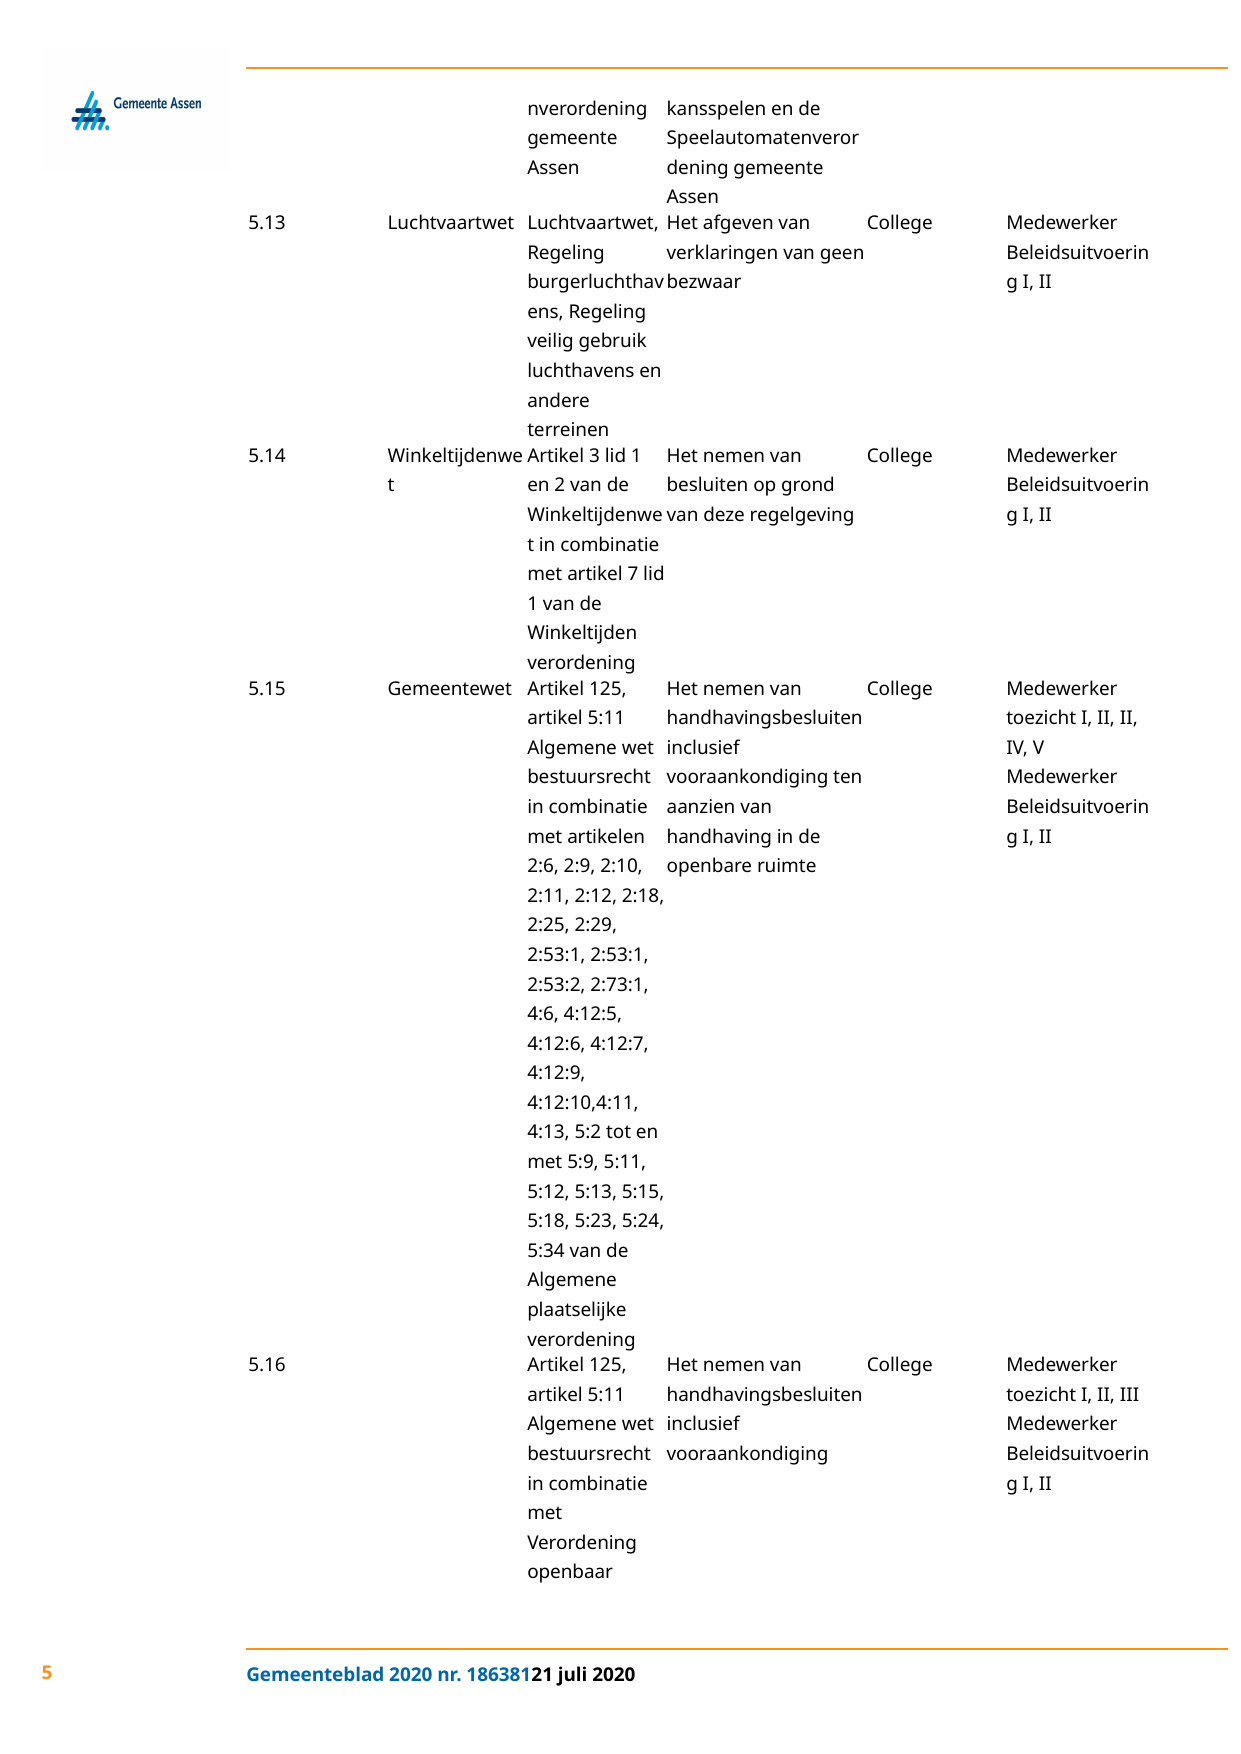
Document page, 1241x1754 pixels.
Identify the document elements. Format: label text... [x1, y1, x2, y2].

table_cell [248, 95, 387, 209]
table_cell 5.13 [248, 209, 387, 442]
table_cell Winkeltijdenwet [388, 442, 527, 675]
table_cell Artikel 3 lid 1 en 2 van de Winkeltijdenwet in combinatie met artikel 7 lid 1 van de Winkeltijden verordening [527, 442, 666, 675]
table_cell [388, 1351, 527, 1584]
table_cell 5.16 [248, 1351, 387, 1584]
table_cell Luchtvaartwet [388, 209, 527, 442]
table_cell Medewerker Beleidsuitvoering I, II [1006, 209, 1152, 442]
table_cell Artikel 125, artikel 5:11 Algemene wet bestuursrecht in combinatie met Verordening openbaar [527, 1351, 666, 1584]
table_cell College [867, 442, 1006, 675]
table_cell Het nemen van handhavingsbesluiten inclusief vooraankondiging ten aanzien van handhaving in de openbare ruimte [666, 675, 867, 1351]
table_cell Gemeentewet [388, 675, 527, 1351]
table_cell nverordening gemeente Assen [527, 95, 666, 209]
table_cell [1006, 95, 1152, 209]
table_cell Medewerker toezicht I, II, II, IV, V Medewerker Beleidsuitvoering I, II [1006, 675, 1152, 1351]
table_cell Luchtvaartwet, Regeling burgerluchthavens, Regeling veilig gebruik luchthavens en andere terreinen [527, 209, 666, 442]
table_cell College [867, 675, 1006, 1351]
table_cell Het nemen van handhavingsbesluiten inclusief vooraankondiging [666, 1351, 867, 1584]
table_cell [867, 95, 1006, 209]
picture [41, 47, 231, 172]
table_cell Het nemen van besluiten op grond van deze regelgeving [666, 442, 867, 675]
table_cell College [867, 209, 1006, 442]
table_cell College [867, 1351, 1006, 1584]
table_cell Artikel 125, artikel 5:11 Algemene wet bestuursrecht in combinatie met artikelen 2:6, 2:9, 2:10, 2:11, 2:12, 2:18, 2:25, 2:29, 2:53:1, 2:53:1, 2:53:2, 2:73:1, 4:6, 4:12:5, 4:12:6, 4:12:7, 4:12:9, 4:12:10,4:11, 4:13, 5:2 tot en met 5:9, 5:11, 5:12, 5:13, 5:15, 5:18, 5:23, 5:24, 5:34 van de Algemene plaatselijke verordening [527, 675, 666, 1351]
table_cell Medewerker Beleidsuitvoering I, II [1006, 442, 1152, 675]
table_cell Het afgeven van verklaringen van geen bezwaar [666, 209, 867, 442]
table_cell kansspelen en de Speelautomatenverordening gemeente Assen [666, 95, 867, 209]
table_cell 5.14 [248, 442, 387, 675]
table_cell Medewerker toezicht I, II, III Medewerker Beleidsuitvoering I, II [1006, 1351, 1152, 1584]
table_cell 5.15 [248, 675, 387, 1351]
table_cell [388, 95, 527, 209]
